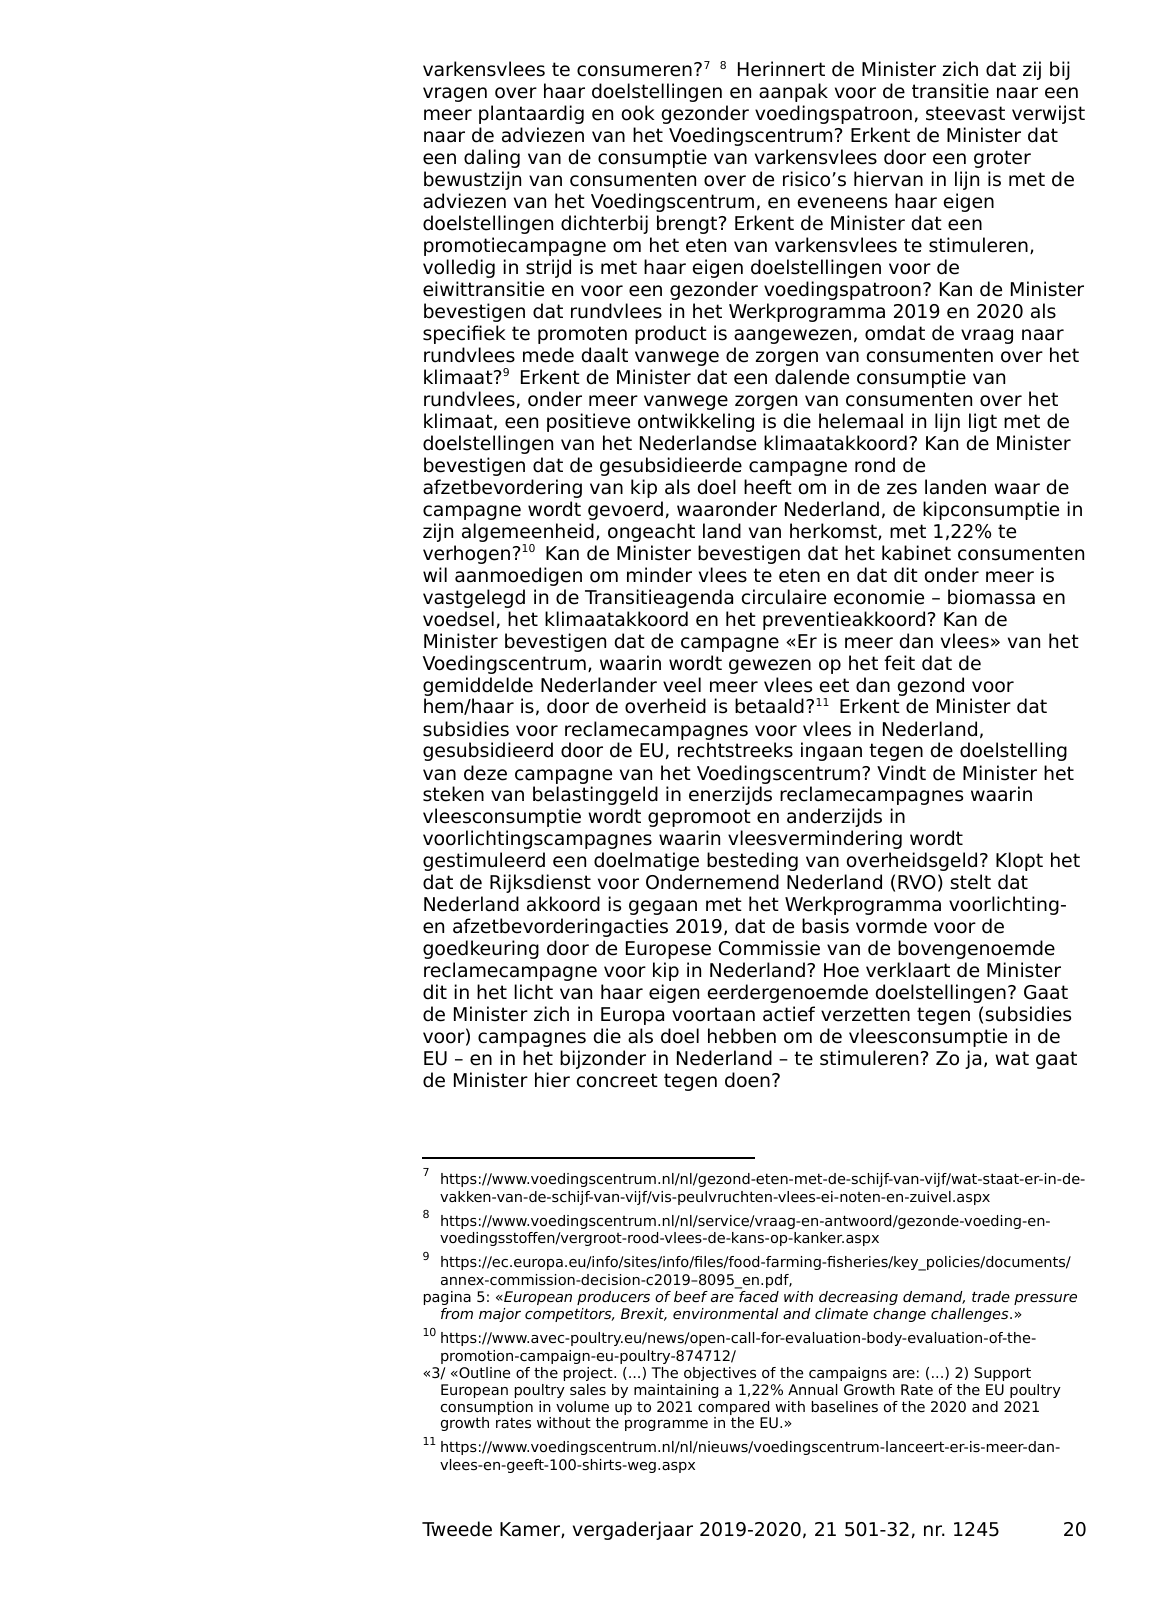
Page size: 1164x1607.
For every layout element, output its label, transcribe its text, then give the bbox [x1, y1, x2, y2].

text https://www.voedingscentrum.nl/nl/gezond-eten-met-de-schijf-van-vijf/wat-staat-er-in-de-vakken-van-de-schijf-van-vijf/vis-peulvruchten-vlees-ei-noten-en-zuivel.aspx [422, 1167, 1087, 1206]
text https://www.voedingscentrum.nl/nl/nieuws/voedingscentrum-lanceert-er-is-meer-dan-vlees-en-geeft-100-shirts-weg.aspx [422, 1435, 1087, 1474]
text https://www.avec-poultry.eu/news/open-call-for-evaluation-body-evaluation-of-the-promotion-campaign-eu-poultry-874712/ [422, 1326, 1087, 1365]
text https://www.voedingscentrum.nl/nl/service/vraag-en-antwoord/gezonde-voeding-en-voedingsstoffen/vergroot-rood-vlees-de-kans-op-kanker.aspx [422, 1208, 1087, 1247]
text pagina 5: «European producers of beef are faced with decreasing demand, trade pressure from major competitors, Brexit, environmental and climate change challenges.» [422, 1289, 1087, 1323]
text https://ec.europa.eu/info/sites/info/files/food-farming-fisheries/key_policies/documents/annex-commission-decision-c2019–8095_en.pdf, [422, 1250, 1087, 1289]
text «3/ «Outline of the project. (...) The objectives of the campaigns are: (...) 2) Support European poultry sales by maintaining a 1,22% Annual Growth Rate of the EU poultry consumption in volume up to 2021 compared with baselines of the 2020 and 2021 growth rates without the programme in the EU.» [422, 1365, 1087, 1432]
text varkensvlees te consumeren? Herinnert de Minister zich dat zij bij vragen over haar doelstellingen en aanpak voor de transitie naar een meer plantaardig en ook gezonder voedingspatroon, steevast verwijst naar de adviezen van het Voedingscentrum? Erkent de Minister dat een daling van de consumptie van varkensvlees door een groter bewustzijn van consumenten over de risico’s hiervan in lijn is met de adviezen van het Voedingscentrum, en eveneens haar eigen doelstellingen dichterbij brengt? Erkent de Minister dat een promotiecampagne om het eten van varkensvlees te stimuleren, volledig in strijd is met haar eigen doelstellingen voor de eiwittransitie en voor een gezonder voedingspatroon? Kan de Minister bevestigen dat rundvlees in het Werkprogramma 2019 en 2020 als specifiek te promoten product is aangewezen, omdat de vraag naar rundvlees mede daalt vanwege de zorgen van consumenten over het klimaat? Erkent de Minister dat een dalende consumptie van rundvlees, onder meer vanwege zorgen van consumenten over het klimaat, een positieve ontwikkeling is die helemaal in lijn ligt met de doelstellingen van het Nederlandse klimaatakkoord? Kan de Minister bevestigen dat de gesubsidieerde campagne rond de afzetbevordering van kip als doel heeft om in de zes landen waar de campagne wordt gevoerd, waaronder Nederland, de kipconsumptie in zijn algemeenheid, ongeacht land van herkomst, met 1,22% te verhogen? Kan de Minister bevestigen dat het kabinet consumenten wil aanmoedigen om minder vlees te eten en dat dit onder meer is vastgelegd in de Transitieagenda circulaire economie – biomassa en voedsel, het klimaatakkoord en het preventieakkoord? Kan de Minister bevestigen dat de campagne «Er is meer dan vlees» van het Voedingscentrum, waarin wordt gewezen op het feit dat de gemiddelde Nederlander veel meer vlees eet dan gezond voor hem/haar is, door de overheid is betaald? Erkent de Minister dat subsidies voor reclamecampagnes voor vlees in Nederland, gesubsidieerd door de EU, rechtstreeks ingaan tegen de doelstelling van deze campagne van het Voedingscentrum? Vindt de Minister het steken van belastinggeld in enerzijds reclamecampagnes waarin vleesconsumptie wordt gepromoot en anderzijds in voorlichtingscampagnes waarin vleesvermindering wordt gestimuleerd een doelmatige besteding van overheidsgeld? Klopt het dat de Rijksdienst voor Ondernemend Nederland (RVO) stelt dat Nederland akkoord is gegaan met het Werkprogramma voorlichting- en afzetbevorderingacties 2019, dat de basis vormde voor de goedkeuring door de Europese Commissie van de bovengenoemde reclamecampagne voor kip in Nederland? Hoe verklaart de Minister dit in het licht van haar eigen eerdergenoemde doelstellingen? Gaat de Minister zich in Europa voortaan actief verzetten tegen (subsidies voor) campagnes die als doel hebben om de vleesconsumptie in de EU – en in het bijzonder in Nederland – te stimuleren? Zo ja, wat gaat de Minister hier concreet tegen doen? [422, 59, 1087, 1092]
